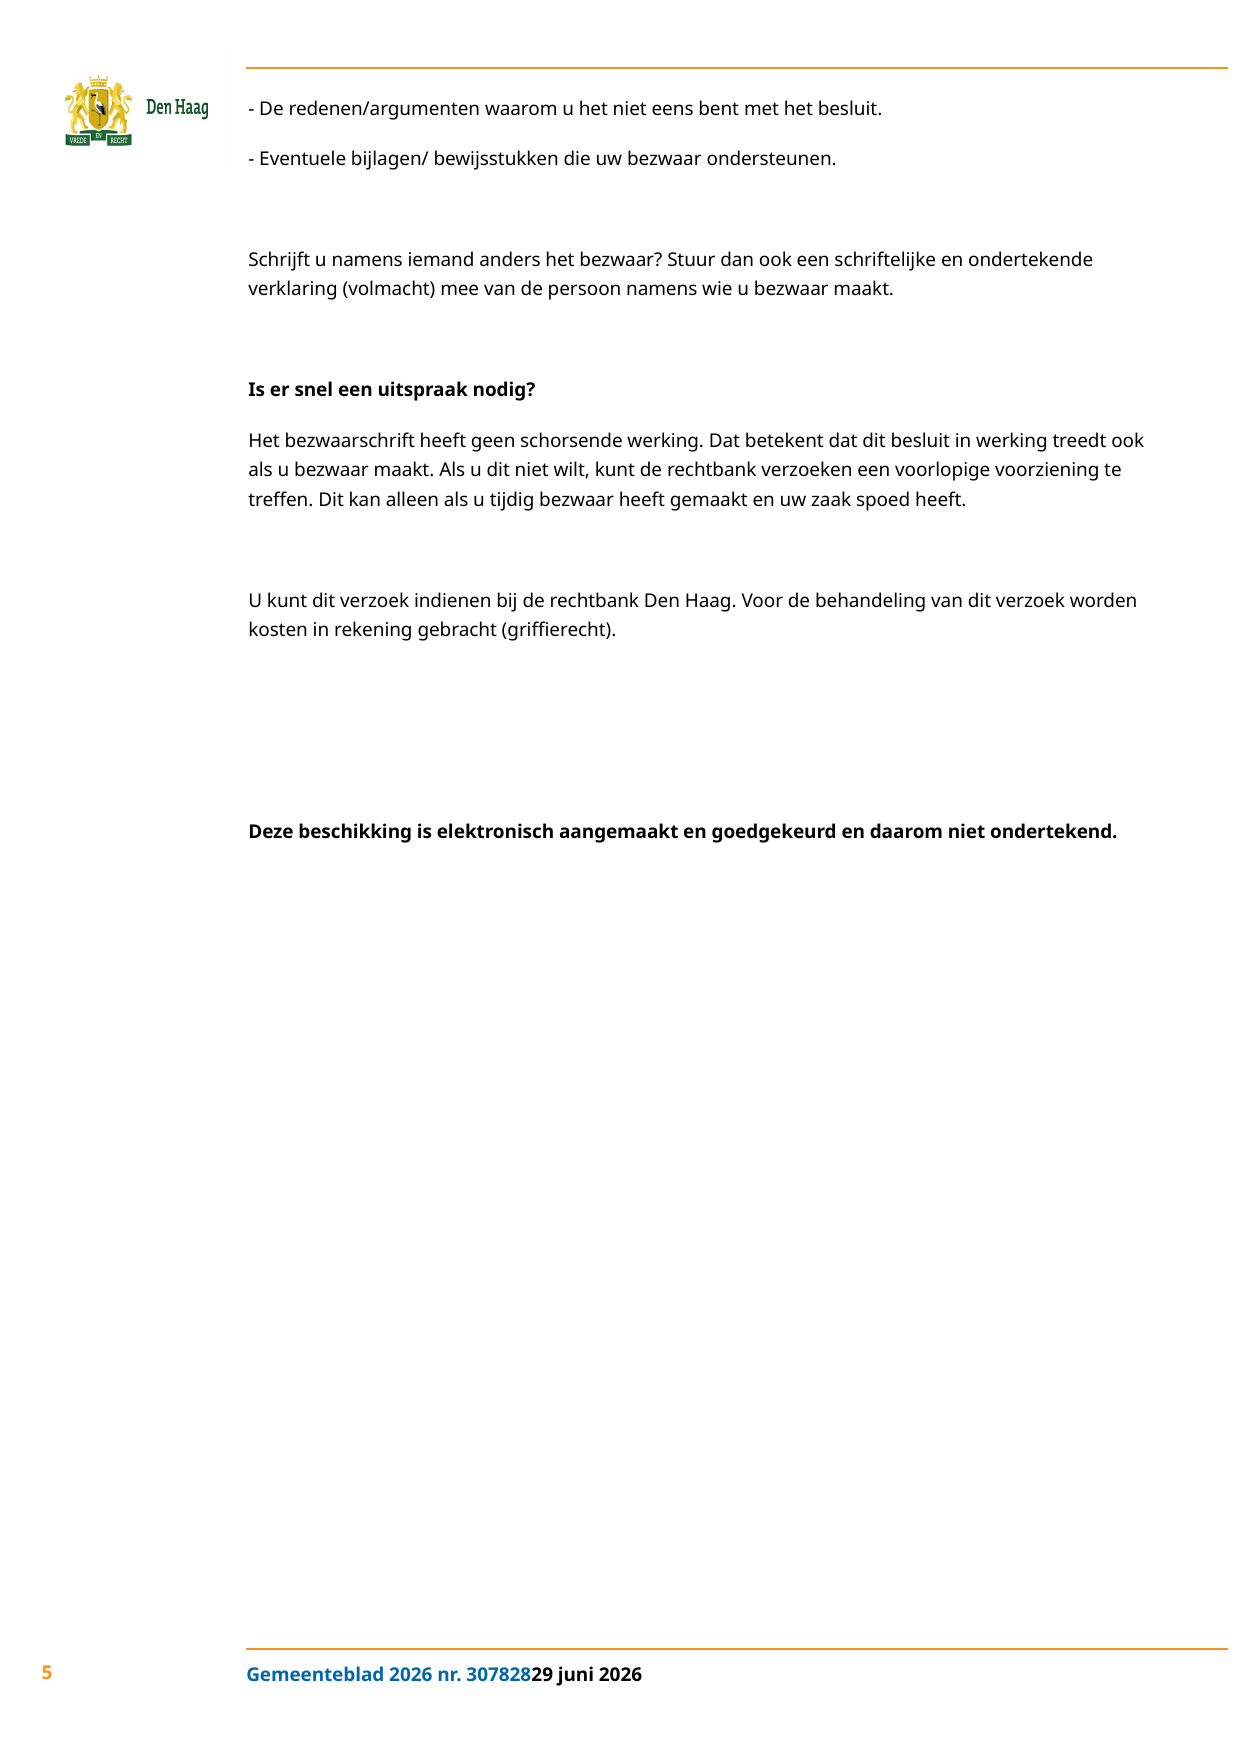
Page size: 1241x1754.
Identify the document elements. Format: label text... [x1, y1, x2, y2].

text - Eventuele bijlagen/ bewijsstukken die uw bezwaar ondersteunen. [248, 145, 1152, 171]
text Het bezwaarschrift heeft geen schorsende werking. Dat betekent dat dit besluit in werking treedt ook als u bezwaar maakt. Als u dit niet wilt, kunt de rechtbank verzoeken een voorlopige voorziening te treffen. Dit kan alleen als u tijdig bezwaar heeft gemaakt en uw zaak spoed heeft. [248, 427, 1152, 512]
text Deze beschikking is elektronisch aangemaakt en goedgekeurd en daarom niet ondertekend. [248, 818, 1152, 844]
text Schrijft u namens iemand anders het bezwaar? Stuur dan ook een schriftelijke en ondertekende verklaring (volmacht) mee van de persoon namens wie u bezwaar maakt. [248, 246, 1152, 301]
text U kunt dit verzoek indienen bij de rechtbank Den Haag. Voor de behandeling van dit verzoek worden kosten in rekening gebracht (griffierecht). [248, 587, 1152, 642]
text - De redenen/argumenten waarom u het niet eens bent met het besluit. [248, 95, 1152, 121]
picture [41, 47, 231, 172]
text Is er snel een uitspraak nodig? [248, 376, 1152, 402]
